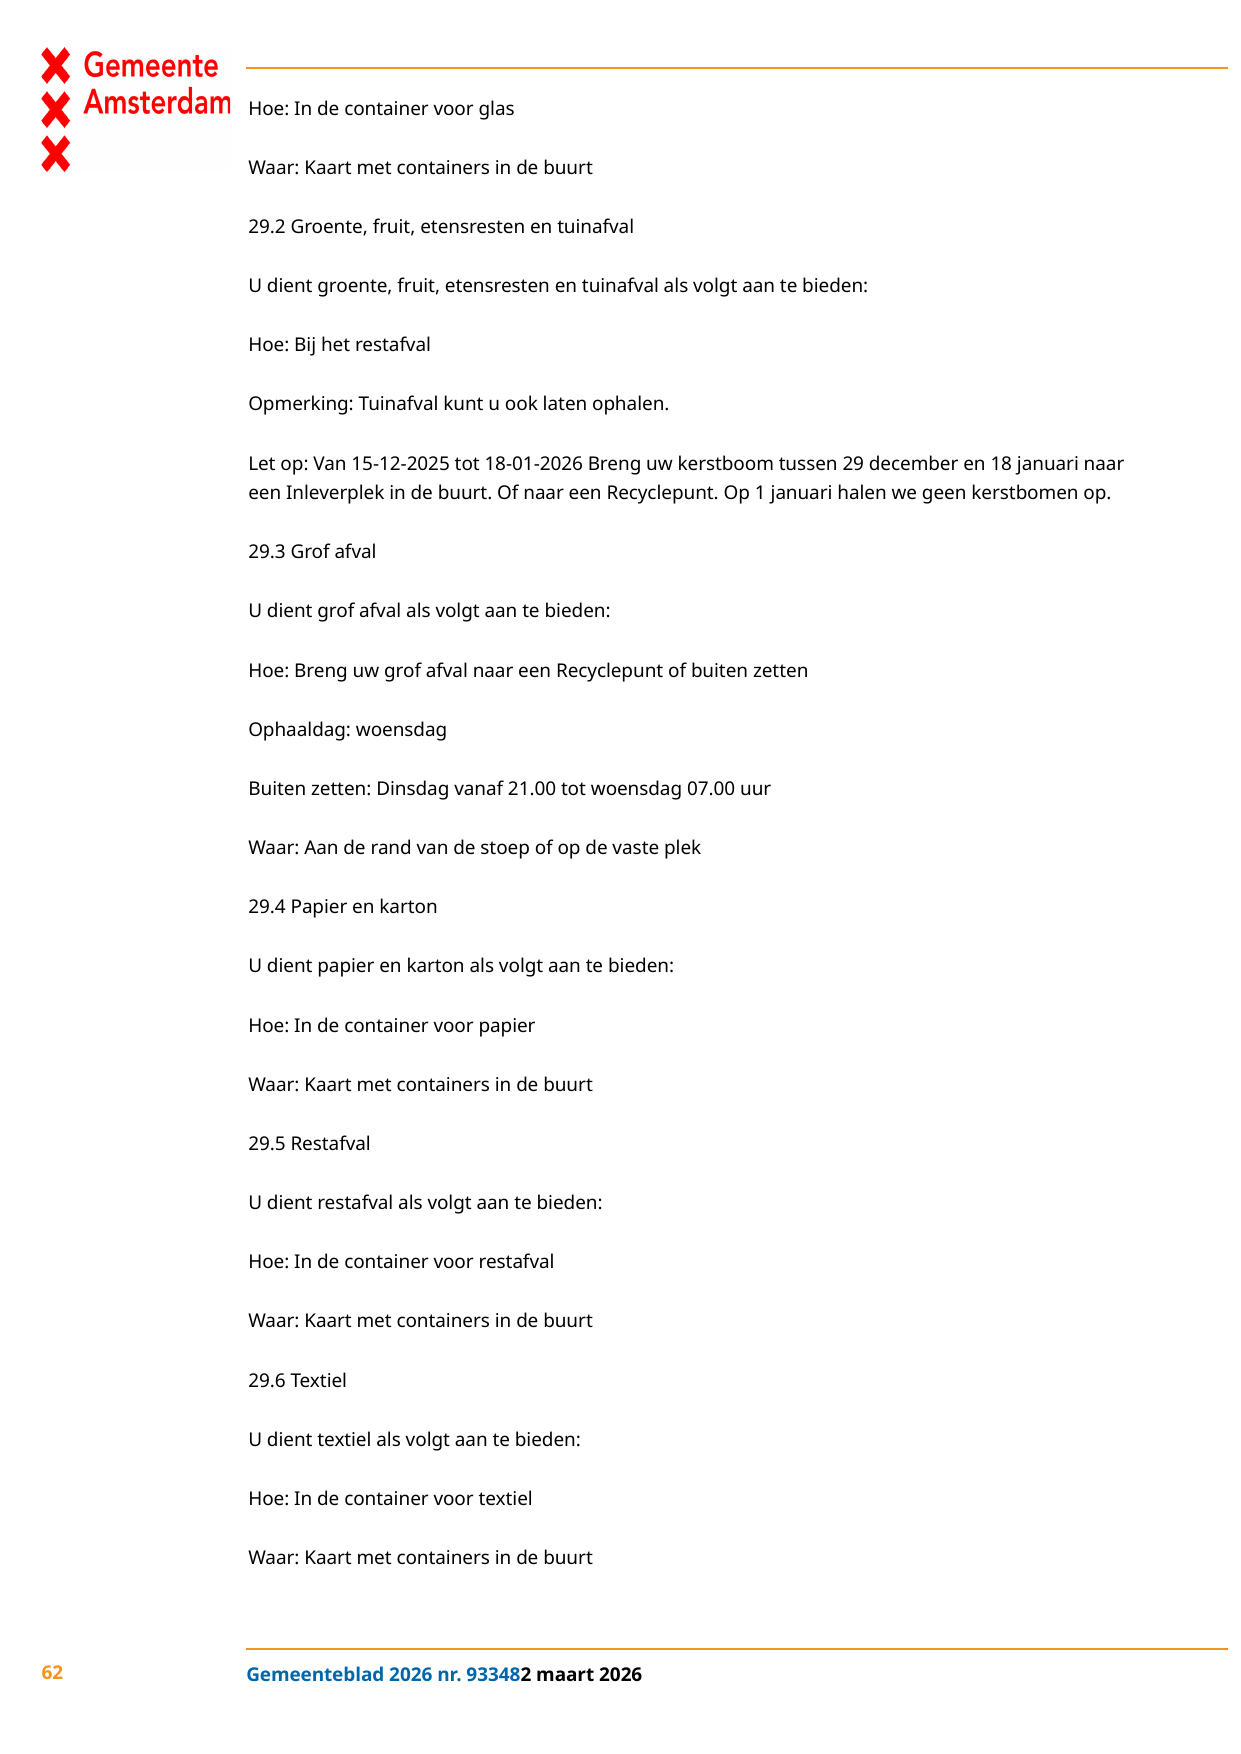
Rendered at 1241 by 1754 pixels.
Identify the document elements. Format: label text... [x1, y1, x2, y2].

text Waar: Kaart met containers in de buurt [248, 1544, 1152, 1570]
text Waar: Kaart met containers in de buurt [248, 154, 1152, 180]
text Hoe: Breng uw grof afval naar een Recyclepunt of buiten zetten [248, 657, 1152, 683]
text 29.3 Grof afval [248, 538, 1152, 564]
text Hoe: In de container voor textiel [248, 1485, 1152, 1511]
text Hoe: In de container voor glas [248, 95, 1152, 121]
text Waar: Kaart met containers in de buurt [248, 1308, 1152, 1333]
text Let op: Van 15-12-2025 tot 18-01-2026 Breng uw kerstboom tussen 29 december en 18 januari naar een Inleverplek in de buurt. Of naar een Recyclepunt. Op 1 januari halen we geen kerstbomen op. [248, 450, 1152, 505]
text Waar: Aan de rand van de stoep of op de vaste plek [248, 834, 1152, 860]
text Hoe: In de container voor papier [248, 1012, 1152, 1038]
picture [41, 47, 231, 172]
text U dient restafval als volgt aan te bieden: [248, 1189, 1152, 1215]
text Buiten zetten: Dinsdag vanaf 21.00 tot woensdag 07.00 uur [248, 775, 1152, 801]
text Waar: Kaart met containers in de buurt [248, 1071, 1152, 1097]
text 29.4 Papier en karton [248, 893, 1152, 919]
text Hoe: Bij het restafval [248, 331, 1152, 357]
text U dient groente, fruit, etensresten en tuinafval als volgt aan te bieden: [248, 272, 1152, 298]
text Hoe: In de container voor restafval [248, 1248, 1152, 1274]
text Opmerking: Tuinafval kunt u ook laten ophalen. [248, 391, 1152, 416]
text U dient grof afval als volgt aan te bieden: [248, 598, 1152, 623]
text U dient papier en karton als volgt aan te bieden: [248, 953, 1152, 978]
text 29.6 Textiel [248, 1367, 1152, 1393]
text 29.2 Groente, fruit, etensresten en tuinafval [248, 213, 1152, 239]
text 29.5 Restafval [248, 1130, 1152, 1156]
text U dient textiel als volgt aan te bieden: [248, 1426, 1152, 1452]
text Ophaaldag: woensdag [248, 716, 1152, 742]
